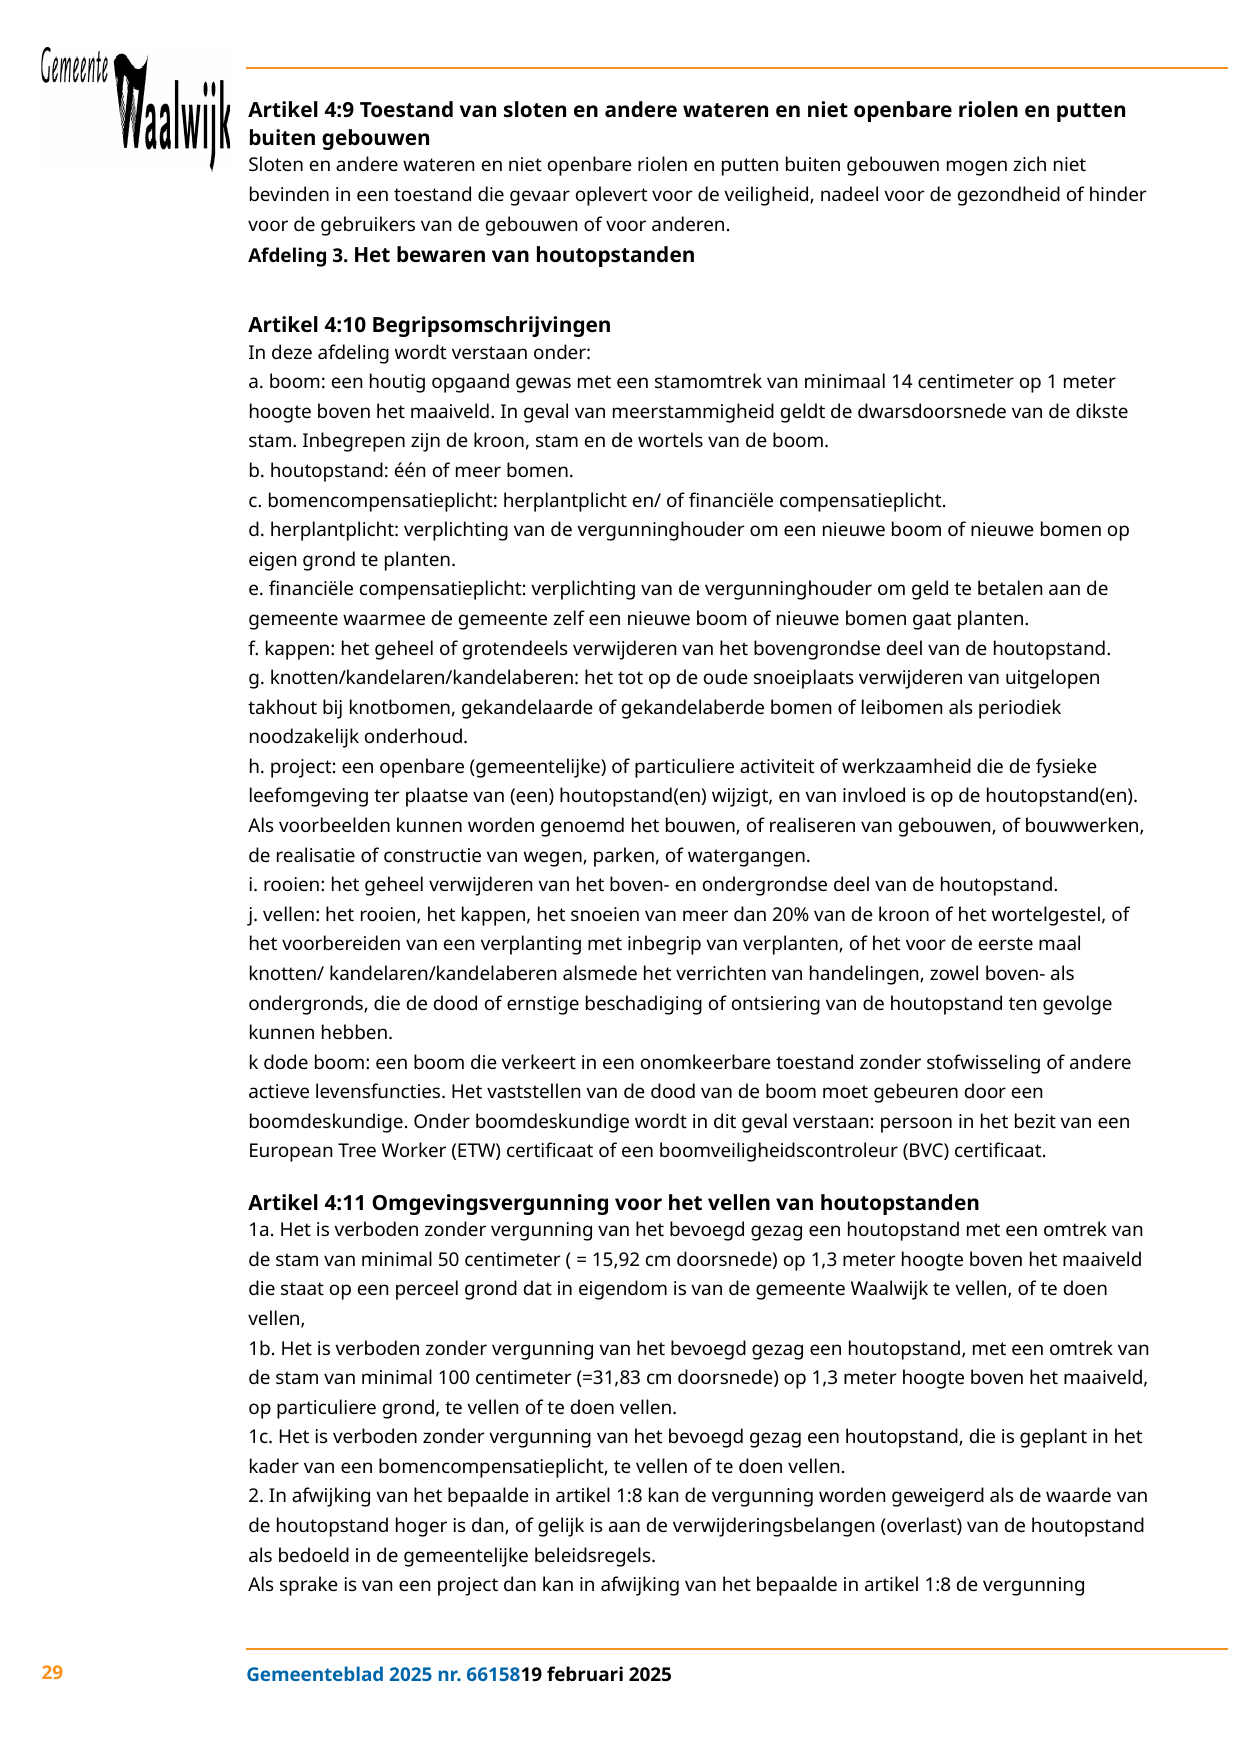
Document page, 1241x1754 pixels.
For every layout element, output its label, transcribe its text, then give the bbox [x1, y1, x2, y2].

text g. knotten/kandelaren/kandelaberen: het tot op de oude snoeiplaats verwijderen van uitgelopen takhout bij knotbomen, gekandelaarde of gekandelaberde bomen of leibomen als periodiek noodzakelijk onderhoud. [248, 664, 1152, 749]
text b. houtopstand: één of meer bomen. [248, 457, 1152, 483]
text 1a. Het is verboden zonder vergunning van het bevoegd gezag een houtopstand met een omtrek van de stam van minimal 50 centimeter ( = 15,92 cm doorsnede) op 1,3 meter hoogte boven het maaiveld die staat op een perceel grond dat in eigendom is van de gemeente Waalwijk te vellen, of te doen vellen, [248, 1216, 1152, 1331]
text 2. In afwijking van het bepaalde in artikel 1:8 kan de vergunning worden geweigerd als de waarde van de houtopstand hoger is dan, of gelijk is aan de verwijderingsbelangen (overlast) van de houtopstand als bedoeld in de gemeentelijke beleidsregels. [248, 1483, 1152, 1568]
text Als sprake is van een project dan kan in afwijking van het bepaalde in artikel 1:8 de vergunning [248, 1571, 1152, 1597]
text f. kappen: het geheel of grotendeels verwijderen van het bovengrondse deel van de houtopstand. [248, 635, 1152, 660]
text Sloten en andere wateren en niet openbare riolen en putten buiten gebouwen mogen zich niet bevinden in een toestand die gevaar oplevert voor de veiligheid, nadeel voor de gezondheid of hinder voor de gebruikers van de gebouwen of voor anderen. [248, 152, 1152, 237]
text e. financiële compensatieplicht: verplichting van de vergunninghouder om geld te betalen aan de gemeente waarmee de gemeente zelf een nieuwe boom of nieuwe bomen gaat planten. [248, 576, 1152, 631]
text c. bomencompensatieplicht: herplantplicht en/ of financiële compensatieplicht. [248, 487, 1152, 512]
text h. project: een openbare (gemeentelijke) of particuliere activiteit of werkzaamheid die de fysieke leefomgeving ter plaatse van (een) houtopstand(en) wijzigt, en van invloed is op de houtopstand(en). Als voorbeelden kunnen worden genoemd het bouwen, of realiseren van gebouwen, of bouwwerken, de realisatie of constructie van wegen, parken, of watergangen. [248, 753, 1152, 867]
text 1b. Het is verboden zonder vergunning van het bevoegd gezag een houtopstand, met een omtrek van de stam van minimal 100 centimeter (=31,83 cm doorsnede) op 1,3 meter hoogte boven het maaiveld, op particuliere grond, te vellen of te doen vellen. [248, 1335, 1152, 1420]
text Artikel 4:10 Begripsomschrijvingen [248, 310, 1152, 339]
text 1c. Het is verboden zonder vergunning van het bevoegd gezag een houtopstand, die is geplant in het kader van een bomencompensatieplicht, te vellen of te doen vellen. [248, 1423, 1152, 1479]
text Artikel 4:9 Toestand van sloten en andere wateren en niet openbare riolen en putten buiten gebouwen [248, 95, 1152, 152]
text j. vellen: het rooien, het kappen, het snoeien van meer dan 20% van de kroon of het wortelgestel, of het voorbereiden van een verplanting met inbegrip van verplanten, of het voor de eerste maal knotten/ kandelaren/kandelaberen alsmede het verrichten van handelingen, zowel boven- als ondergronds, die de dood of ernstige beschadiging of ontsiering van de houtopstand ten gevolge kunnen hebben. [248, 901, 1152, 1045]
picture [41, 47, 231, 172]
text d. herplantplicht: verplichting van de vergunninghouder om een nieuwe boom of nieuwe bomen op eigen grond te planten. [248, 516, 1152, 572]
text In deze afdeling wordt verstaan onder: [248, 339, 1152, 364]
text a. boom: een houtig opgaand gewas met een stamomtrek van minimaal 14 centimeter op 1 meter hoogte boven het maaiveld. In geval van meerstammigheid geldt de dwarsdoorsnede van de dikste stam. Inbegrepen zijn de kroon, stam en de wortels van de boom. [248, 368, 1152, 453]
text k dode boom: een boom die verkeert in een onomkeerbare toestand zonder stofwisseling of andere actieve levensfuncties. Het vaststellen van de dood van de boom moet gebeuren door een boomdeskundige. Onder boomdeskundige wordt in dit geval verstaan: persoon in het bezit van een European Tree Worker (ETW) certificaat of een boomveiligheidscontroleur (BVC) certificaat. [248, 1049, 1152, 1163]
text Artikel 4:11 Omgevingsvergunning voor het vellen van houtopstanden [248, 1188, 1152, 1216]
text i. rooien: het geheel verwijderen van het boven- en ondergrondse deel van de houtopstand. [248, 871, 1152, 897]
text Afdeling 3. Het bewaren van houtopstanden [248, 240, 1152, 269]
